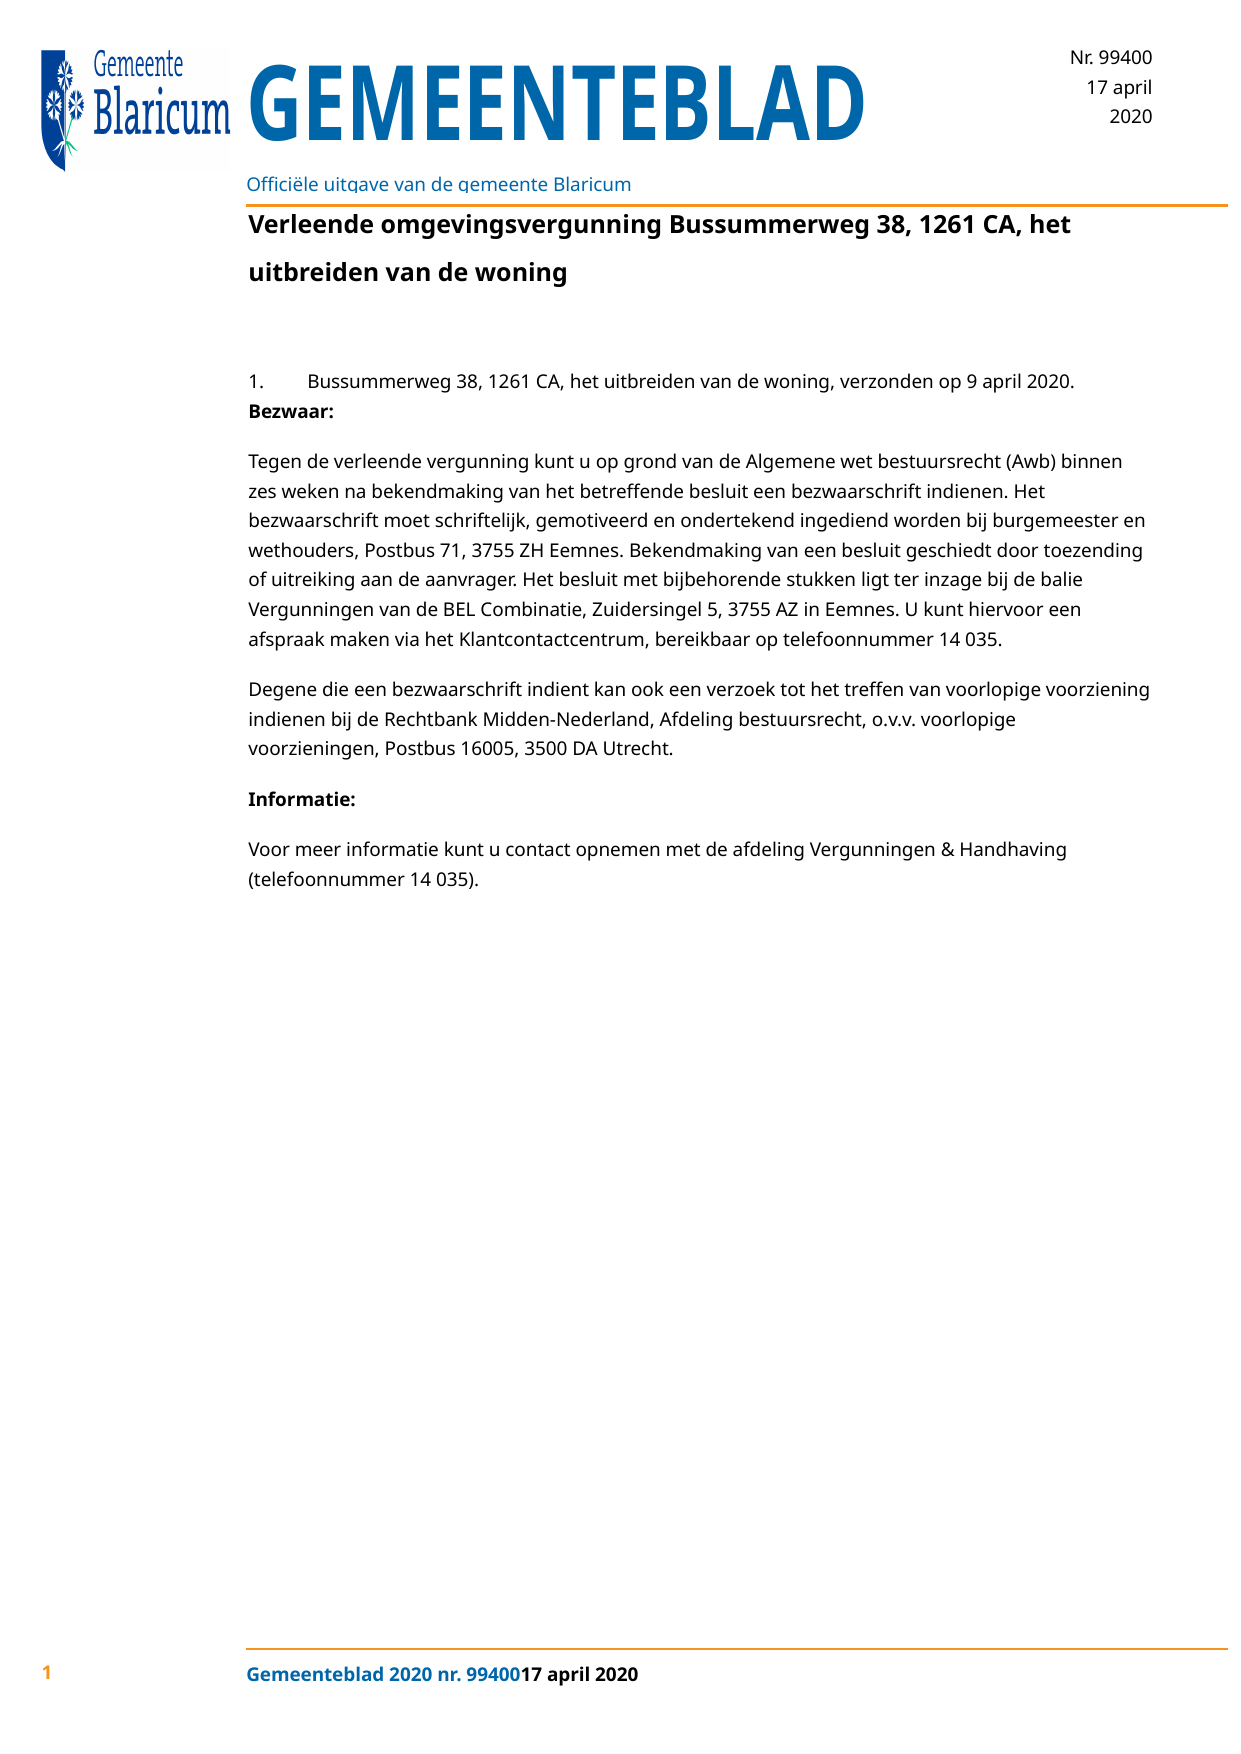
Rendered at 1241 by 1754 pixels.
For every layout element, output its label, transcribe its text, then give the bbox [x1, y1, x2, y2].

text Tegen de verleende vergunning kunt u op grond van de Algemene wet bestuursrecht (Awb) binnen zes weken na bekendmaking van het betreffende besluit een bezwaarschrift indienen. Het bezwaarschrift moet schriftelijk, gemotiveerd en ondertekend ingediend worden bij burgemeester en wethouders, Postbus 71, 3755 ZH Eemnes. Bekendmaking van een besluit geschiedt door toezending of uitreiking aan de aanvrager. Het besluit met bijbehorende stukken ligt ter inzage bij de balie Vergunningen van de BEL Combinatie, Zuidersingel 5, 3755 AZ in Eemnes. U kunt hiervoor een afspraak maken via het Klantcontactcentrum, bereikbaar op telefoonnummer 14 035. [248, 448, 1152, 652]
text Verleende omgevingsvergunning Bussummerweg 38, 1261 CA, het uitbreiden van de woning [248, 207, 1152, 288]
picture [41, 47, 231, 172]
text Bezwaar: [248, 398, 1152, 424]
text Informatie: [248, 786, 1152, 812]
text Degene die een bezwaarschrift indient kan ook een verzoek tot het treffen van voorlopige voorziening indienen bij de Rechtbank Midden-Nederland, Afdeling bestuursrecht, o.v.v. voorlopige voorzieningen, Postbus 16005, 3500 DA Utrecht. [248, 676, 1152, 761]
list Bussummerweg 38, 1261 CA, het uitbreiden van de woning, verzonden op 9 april 2020. [248, 368, 1152, 394]
text Voor meer informatie kunt u contact opnemen met de afdeling Vergunningen & Handhaving (telefoonnummer 14 035). [248, 836, 1152, 892]
